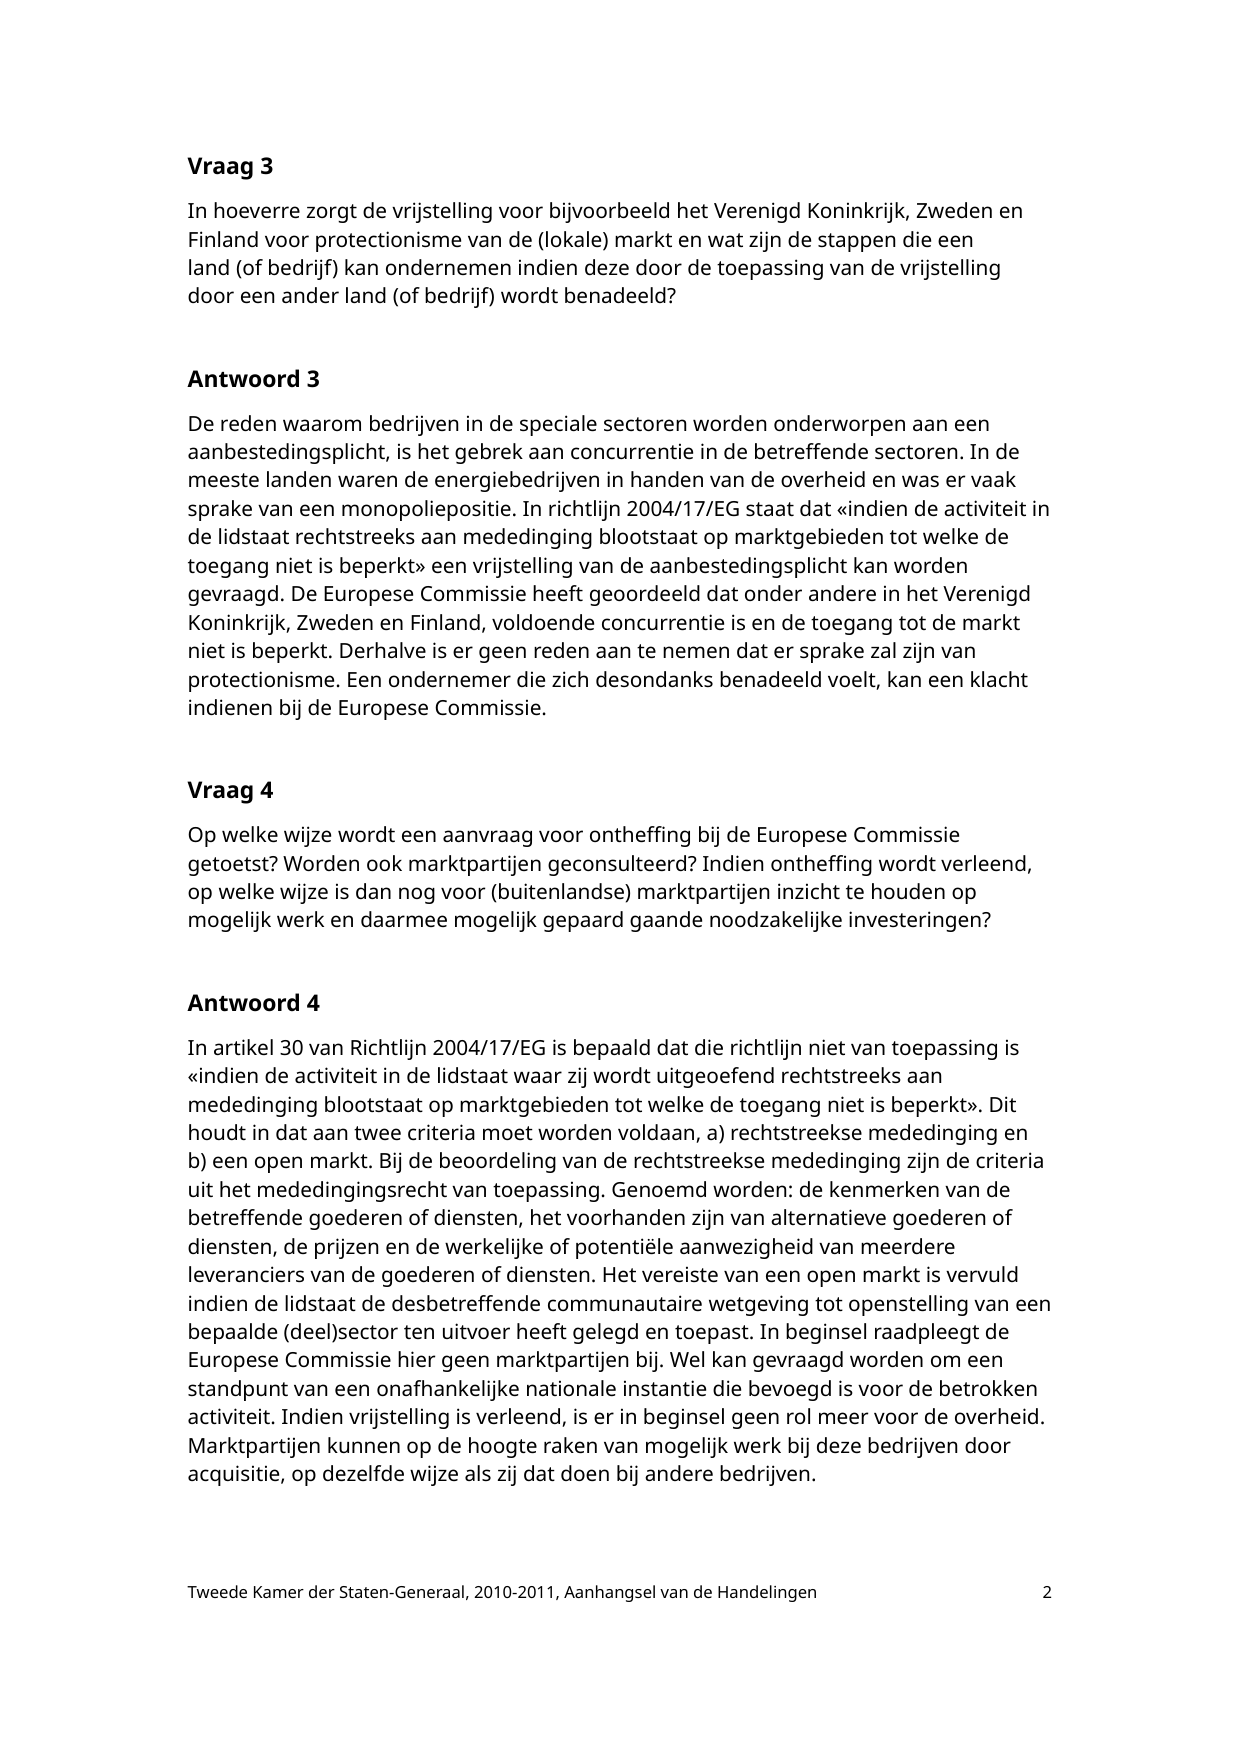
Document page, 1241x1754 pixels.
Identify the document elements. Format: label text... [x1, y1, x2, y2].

text De reden waarom bedrijven in de speciale sectoren worden onderworpen aan een aanbestedingsplicht, is het gebrek aan concurrentie in de betreffende sectoren. In de meeste landen waren de energiebedrijven in handen van de overheid en was er vaak sprake van een monopoliepositie. In richtlijn 2004/17/EG staat dat «indien de activiteit in de lidstaat rechtstreeks aan mededinging blootstaat op marktgebieden tot welke de toegang niet is beperkt» een vrijstelling van de aanbestedingsplicht kan worden gevraagd. De Europese Commissie heeft geoordeeld dat onder andere in het Verenigd Koninkrijk, Zweden en Finland, voldoende concurrentie is en de toegang tot de markt niet is beperkt. Derhalve is er geen reden aan te nemen dat er sprake zal zijn van protectionisme. Een ondernemer die zich desondanks benadeeld voelt, kan een klacht indienen bij de Europese Commissie. [187, 409, 1053, 722]
subtitle Vraag 4 [187, 774, 1053, 805]
text In artikel 30 van Richtlijn 2004/17/EG is bepaald dat die richtlijn niet van toepassing is «indien de activiteit in de lidstaat waar zij wordt uitgeoefend rechtstreeks aan mededinging blootstaat op marktgebieden tot welke de toegang niet is beperkt». Dit houdt in dat aan twee criteria moet worden voldaan, a) rechtstreekse mededinging en b) een open markt. Bij de beoordeling van de rechtstreekse mededinging zijn de criteria uit het mededingingsrecht van toepassing. Genoemd worden: de kenmerken van de betreffende goederen of diensten, het voorhanden zijn van alternatieve goederen of diensten, de prijzen en de werkelijke of potentiële aanwezigheid van meerdere leveranciers van de goederen of diensten. Het vereiste van een open markt is vervuld indien de lidstaat de desbetreffende communautaire wetgeving tot openstelling van een bepaalde (deel)sector ten uitvoer heeft gelegd en toepast. In beginsel raadpleegt de Europese Commissie hier geen marktpartijen bij. Wel kan gevraagd worden om een standpunt van een onafhankelijke nationale instantie die bevoegd is voor de betrokken activiteit. Indien vrijstelling is verleend, is er in beginsel geen rol meer voor de overheid. Marktpartijen kunnen op de hoogte raken van mogelijk werk bij deze bedrijven door acquisitie, op dezelfde wijze als zij dat doen bij andere bedrijven. [187, 1033, 1053, 1488]
text In hoeverre zorgt de vrijstelling voor bijvoorbeeld het Verenigd Koninkrijk, Zweden en Finland voor protectionisme van de (lokale) markt en wat zijn de stappen die een land (of bedrijf) kan ondernemen indien deze door de toepassing van de vrijstelling door een ander land (of bedrijf) wordt benadeeld? [187, 196, 1053, 310]
subtitle Antwoord 3 [187, 362, 1053, 394]
subtitle Vraag 3 [187, 150, 1053, 181]
subtitle Antwoord 4 [187, 987, 1053, 1018]
text Op welke wijze wordt een aanvraag voor ontheffing bij de Europese Commissie getoetst? Worden ook marktpartijen geconsulteerd? Indien ontheffing wordt verleend, op welke wijze is dan nog voor (buitenlandse) marktpartijen inzicht te houden op mogelijk werk en daarmee mogelijk gepaard gaande noodzakelijke investeringen? [187, 820, 1053, 934]
